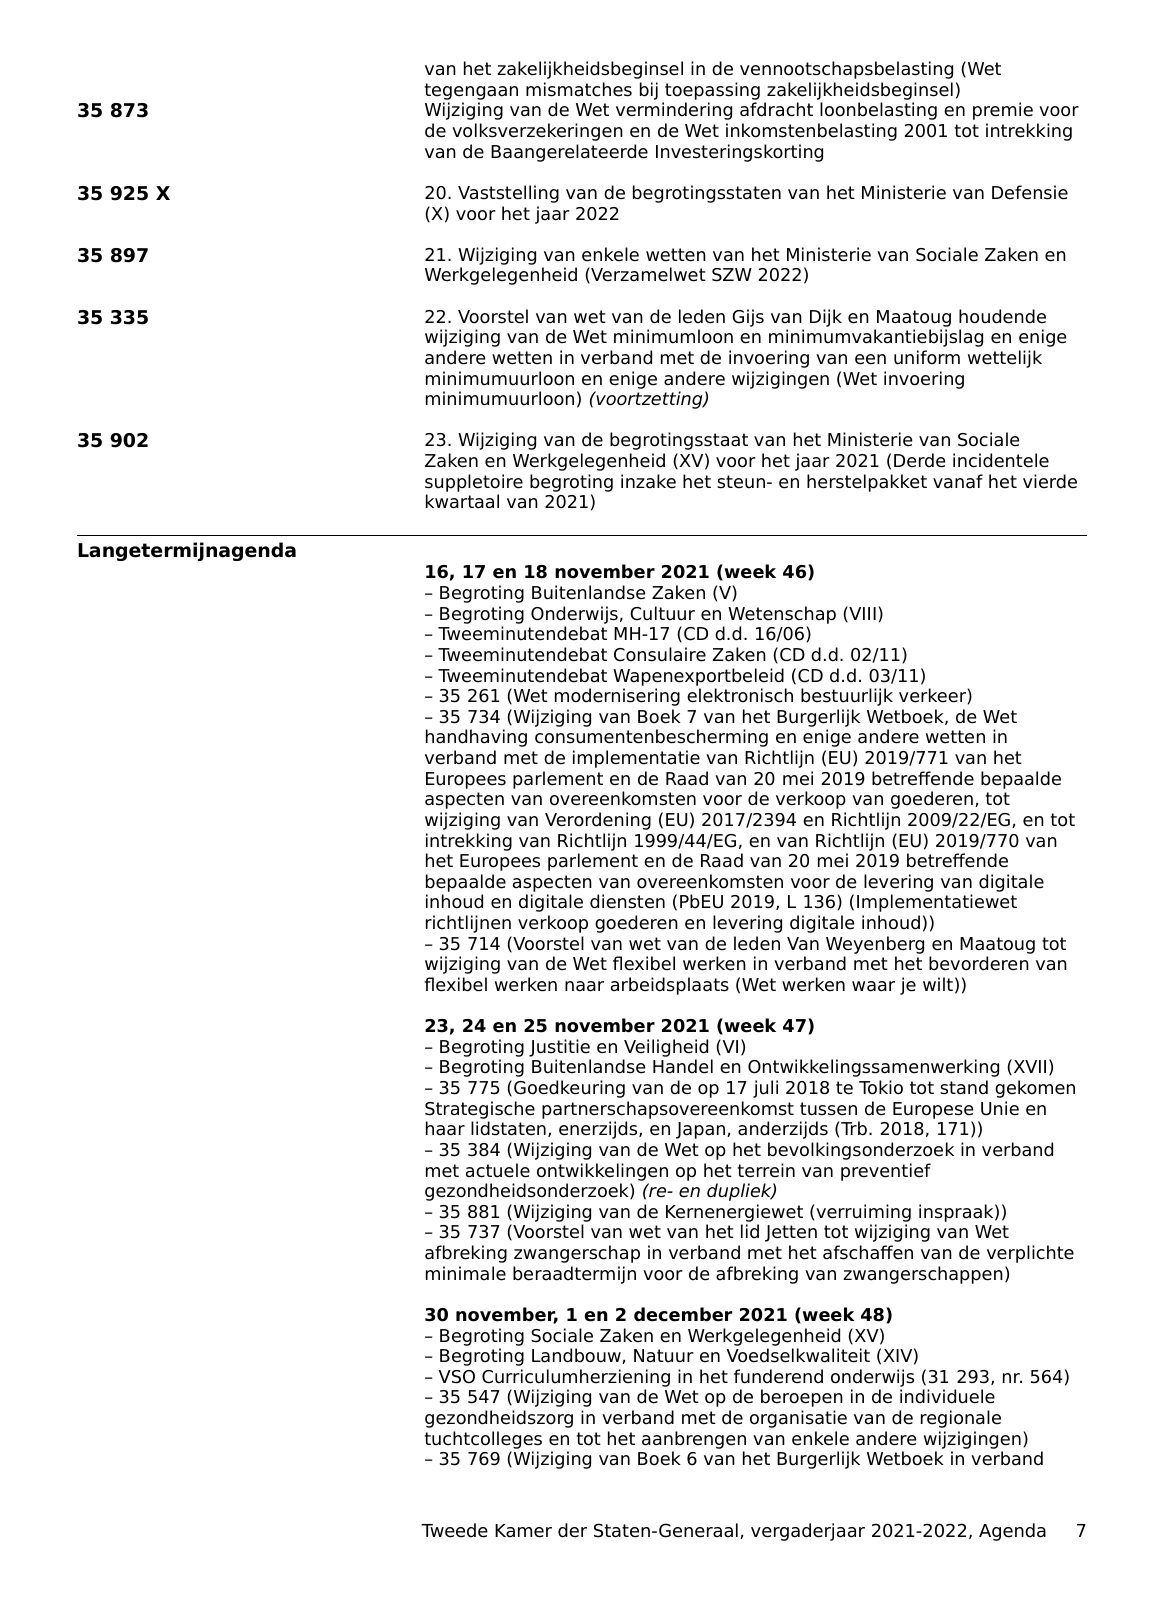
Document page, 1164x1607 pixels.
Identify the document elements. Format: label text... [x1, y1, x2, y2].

table_cell – Begroting Onderwijs, Cultuur en Wetenschap (VIII) [418, 604, 1087, 624]
table_cell 35 902 [77, 430, 401, 513]
table_cell [401, 1037, 418, 1057]
table_cell [77, 1078, 401, 1140]
table_cell [401, 624, 418, 645]
table_cell [77, 59, 401, 100]
table_cell – Tweeminutendebat MH-17 (CD d.d. 16/06) [418, 624, 1087, 645]
table_cell [401, 1202, 418, 1222]
table_cell [77, 1058, 401, 1078]
table_cell [401, 1078, 418, 1140]
table_cell [77, 686, 401, 707]
table_cell [401, 563, 418, 583]
table_cell [77, 666, 401, 686]
table_cell [401, 686, 418, 707]
table_cell [401, 1305, 418, 1326]
table_cell [418, 162, 1087, 183]
table_cell [418, 410, 1087, 430]
table_cell [77, 707, 401, 934]
table_cell [401, 583, 418, 604]
table_cell 23. Wijziging van de begrotingsstaat van het Ministerie van Sociale Zaken en Werkgelegenheid (XV) voor het jaar 2021 (Derde incidentele suppletoire begroting inzake het steun- en herstelpakket vanaf het vierde kwartaal van 2021) [418, 430, 1087, 513]
table_cell 35 335 [77, 307, 401, 410]
table_cell [77, 1346, 401, 1367]
table_cell [77, 1016, 401, 1037]
table_cell [77, 1140, 401, 1202]
table_cell – Begroting Buitenlandse Zaken (V) [418, 583, 1087, 604]
table_cell – 35 881 (Wijziging van de Kernenergiewet (verruiming inspraak)) [418, 1202, 1087, 1222]
table_cell [418, 996, 1087, 1016]
table_cell [77, 1449, 401, 1470]
table_cell [418, 224, 1087, 245]
table_cell 35 925 X [77, 183, 401, 224]
table_cell van het zakelijkheidsbeginsel in de vennootschapsbelasting (Wet tegengaan mismatches bij toepassing zakelijkheidsbeginsel) [418, 59, 1087, 100]
table_cell 20. Vaststelling van de begrotingsstaten van het Ministerie van Defensie (X) voor het jaar 2022 [418, 183, 1087, 224]
table_cell [77, 410, 401, 430]
table_cell [401, 645, 418, 666]
table_cell [401, 1016, 418, 1037]
table_header [401, 536, 418, 562]
table_cell [77, 1202, 401, 1222]
table_cell [401, 430, 418, 513]
table_cell [77, 604, 401, 624]
table_cell – 35 734 (Wijziging van Boek 7 van het Burgerlijk Wetboek, de Wet handhaving consumentenbescherming en enige andere wetten in verband met de implementatie van Richtlijn (EU) 2019/771 van het Europees parlement en de Raad van 20 mei 2019 betreffende bepaalde aspecten van overeenkomsten voor de verkoop van goederen, tot wijziging van Verordening (EU) 2017/2394 en Richtlijn 2009/22/EG, en tot intrekking van Richtlijn 1999/44/EG, en van Richtlijn (EU) 2019/770 van het Europees parlement en de Raad van 20 mei 2019 betreffende bepaalde aspecten van overeenkomsten voor de levering van digitale inhoud en digitale diensten (PbEU 2019, L 136) (Implementatiewet richtlijnen verkoop goederen en levering digitale inhoud)) [418, 707, 1087, 934]
table_cell 16, 17 en 18 november 2021 (week 46) [418, 563, 1087, 583]
table_cell [401, 59, 418, 100]
table_cell [401, 996, 418, 1016]
table_cell – 35 261 (Wet modernisering elektronisch bestuurlijk verkeer) [418, 686, 1087, 707]
table_cell [77, 1388, 401, 1449]
table_cell [401, 1346, 418, 1367]
table_cell 35 897 [77, 245, 401, 286]
table_cell [77, 1326, 401, 1346]
table_cell – Begroting Landbouw, Natuur en Voedselkwaliteit (XIV) [418, 1346, 1087, 1367]
table_cell [401, 410, 418, 430]
table_cell [401, 100, 418, 162]
table_cell [401, 286, 418, 307]
table_cell [401, 307, 418, 410]
table_cell 23, 24 en 25 november 2021 (week 47) [418, 1016, 1087, 1037]
table_cell – 35 384 (Wijziging van de Wet op het bevolkingsonderzoek in verband met actuele ontwikkelingen op het terrein van preventief gezondheidsonderzoek) (re- en dupliek) [418, 1140, 1087, 1202]
table_cell [418, 286, 1087, 307]
table_cell [401, 245, 418, 286]
table_cell [401, 1058, 418, 1078]
table_cell [401, 666, 418, 686]
table_cell [77, 934, 401, 996]
table_cell [77, 286, 401, 307]
table_cell – Tweeminutendebat Wapenexportbeleid (CD d.d. 03/11) [418, 666, 1087, 686]
table_cell – Begroting Sociale Zaken en Werkgelegenheid (XV) [418, 1326, 1087, 1346]
table_cell – 35 775 (Goedkeuring van de op 17 juli 2018 te Tokio tot stand gekomen Strategische partnerschapsovereenkomst tussen de Europese Unie en haar lidstaten, enerzijds, en Japan, anderzijds (Trb. 2018, 171)) [418, 1078, 1087, 1140]
table_cell [77, 162, 401, 183]
table_cell – 35 714 (Voorstel van wet van de leden Van Weyenberg en Maatoug tot wijziging van de Wet flexibel werken in verband met het bevorderen van flexibel werken naar arbeidsplaats (Wet werken waar je wilt)) [418, 934, 1087, 996]
table_cell [77, 1305, 401, 1326]
table_cell [77, 583, 401, 604]
table_cell [401, 1388, 418, 1449]
table_cell [401, 1367, 418, 1387]
table_cell [77, 645, 401, 666]
table_cell 21. Wijziging van enkele wetten van het Ministerie van Sociale Zaken en Werkgelegenheid (Verzamelwet SZW 2022) [418, 245, 1087, 286]
table_cell [401, 162, 418, 183]
table_cell [401, 1140, 418, 1202]
table_cell – VSO Curriculumherziening in het funderend onderwijs (31 293, nr. 564) [418, 1367, 1087, 1387]
table_cell – 35 737 (Voorstel van wet van het lid Jetten tot wijziging van Wet afbreking zwangerschap in verband met het afschaffen van de verplichte minimale beraadtermijn voor de afbreking van zwangerschappen) [418, 1223, 1087, 1284]
table_cell [401, 1449, 418, 1470]
table_cell 22. Voorstel van wet van de leden Gijs van Dijk en Maatoug houdende wijziging van de Wet minimumloon en minimumvakantiebijslag en enige andere wetten in verband met de invoering van een uniform wettelijk minimumuurloon en enige andere wijzigingen (Wet invoering minimumuurloon) (voortzetting) [418, 307, 1087, 410]
table_cell 35 873 [77, 100, 401, 162]
table_cell [418, 1284, 1087, 1305]
table_cell [401, 934, 418, 996]
table_cell [401, 1223, 418, 1284]
table_header [418, 536, 1087, 562]
table_cell [401, 707, 418, 934]
table_cell [401, 183, 418, 224]
table_cell – Begroting Justitie en Veiligheid (VI) [418, 1037, 1087, 1057]
table_cell [77, 1037, 401, 1057]
table_cell [401, 1326, 418, 1346]
table_cell [401, 604, 418, 624]
table_cell – Begroting Buitenlandse Handel en Ontwikkelingssamenwerking (XVII) [418, 1058, 1087, 1078]
table_cell [401, 224, 418, 245]
table_cell – Tweeminutendebat Consulaire Zaken (CD d.d. 02/11) [418, 645, 1087, 666]
table_cell – 35 769 (Wijziging van Boek 6 van het Burgerlijk Wetboek in verband [418, 1449, 1087, 1470]
table_header Langetermijnagenda [77, 536, 401, 562]
table_cell [77, 1367, 401, 1387]
table_cell [77, 1284, 401, 1305]
table_cell – 35 547 (Wijziging van de Wet op de beroepen in de individuele gezondheidszorg in verband met de organisatie van de regionale tuchtcolleges en tot het aanbrengen van enkele andere wijzigingen) [418, 1388, 1087, 1449]
table_cell 30 november, 1 en 2 december 2021 (week 48) [418, 1305, 1087, 1326]
table_cell [77, 563, 401, 583]
table_cell [401, 1284, 418, 1305]
table_cell [77, 224, 401, 245]
table_cell [77, 996, 401, 1016]
table_cell [77, 624, 401, 645]
table_cell Wijziging van de Wet vermindering afdracht loonbelasting en premie voor de volksverzekeringen en de Wet inkomstenbelasting 2001 tot intrekking van de Baangerelateerde Investeringskorting [418, 100, 1087, 162]
table_cell [77, 1223, 401, 1284]
